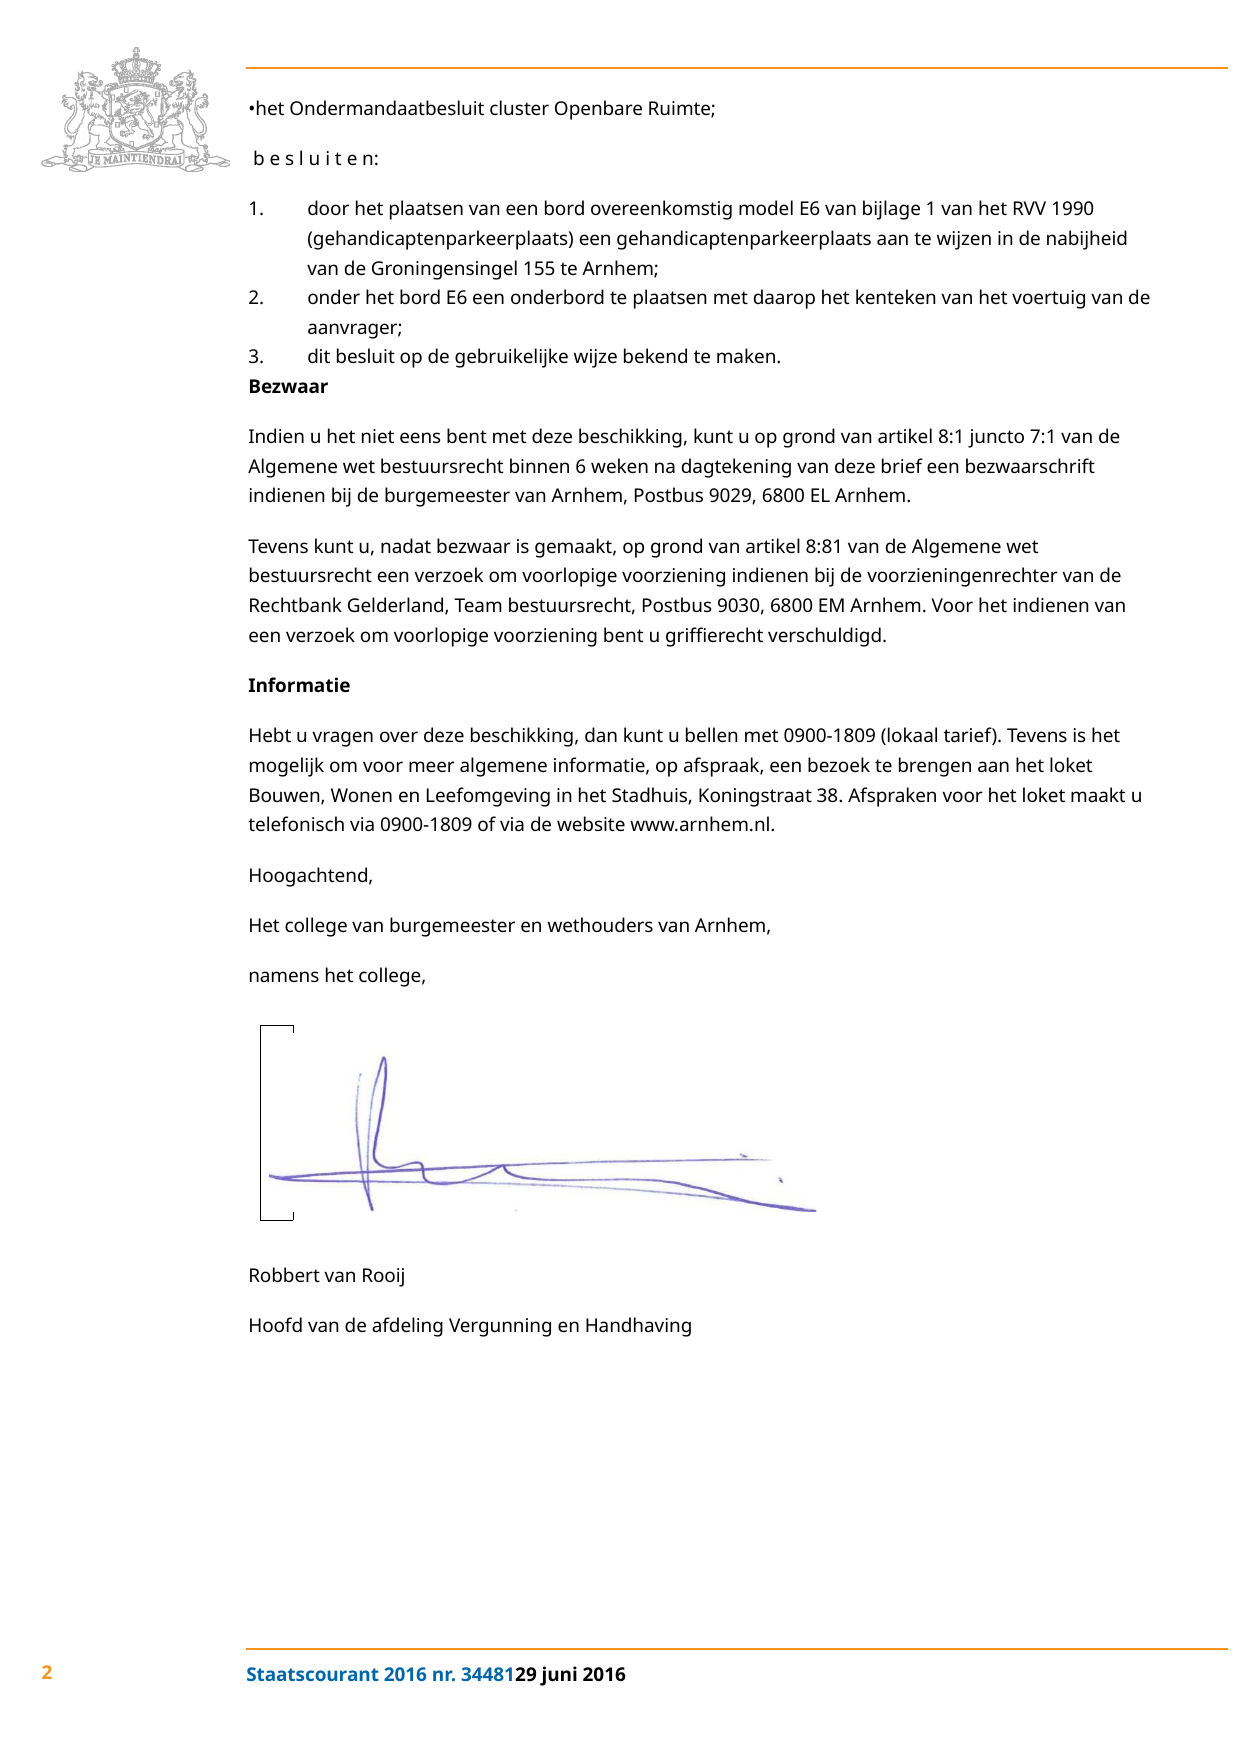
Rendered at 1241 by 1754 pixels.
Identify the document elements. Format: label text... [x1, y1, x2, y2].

text Indien u het niet eens bent met deze beschikking, kunt u op grond van artikel 8:1 juncto 7:1 van de Algemene wet bestuursrecht binnen 6 weken na dagtekening van deze brief een bezwaarschrift indienen bij de burgemeester van Arnhem, Postbus 9029, 6800 EL Arnhem. [248, 423, 1152, 508]
text b e s l u i t e n: [248, 145, 1152, 171]
text •het Ondermandaatbesluit cluster Openbare Ruimte; [248, 95, 1152, 121]
list onder het bord E6 een onderbord te plaatsen met daarop het kenteken van het voertuig van de aanvrager; [248, 284, 1152, 340]
picture [268, 1033, 824, 1212]
picture [41, 47, 231, 172]
text Hoogachtend, [248, 862, 1152, 888]
text Hebt u vragen over deze beschikking, dan kunt u bellen met 0900-1809 (lokaal tarief). Tevens is het mogelijk om voor meer algemene informatie, op afspraak, een bezoek te brengen aan het loket Bouwen, Wonen en Leefomgeving in het Stadhuis, Koningstraat 38. Afspraken voor het loket maakt u telefonisch via 0900-1809 of via de website www.arnhem.nl. [248, 723, 1152, 837]
text Robbert van Rooij [248, 1262, 1152, 1288]
text Tevens kunt u, nadat bezwaar is gemaakt, op grond van artikel 8:81 van de Algemene wet bestuursrecht een verzoek om voorlopige voorziening indienen bij de voorzieningenrechter van de Rechtbank Gelderland, Team bestuursrecht, Postbus 9030, 6800 EM Arnhem. Voor het indienen van een verzoek om voorlopige voorziening bent u griffierecht verschuldigd. [248, 533, 1152, 648]
text namens het college, [248, 963, 1152, 988]
text Hoofd van de afdeling Vergunning en Handhaving [248, 1313, 1152, 1338]
text Informatie [248, 672, 1152, 698]
text Bezwaar [248, 373, 1152, 399]
text Het college van burgemeester en wethouders van Arnhem, [248, 912, 1152, 938]
list door het plaatsen van een bord overeenkomstig model E6 van bijlage 1 van het RVV 1990 (gehandicaptenparkeerplaats) een gehandicaptenparkeerplaats aan te wijzen in de nabijheid van de Groningensingel 155 te Arnhem; [248, 196, 1152, 281]
list dit besluit op de gebruikelijke wijze bekend te maken. [248, 343, 1152, 369]
